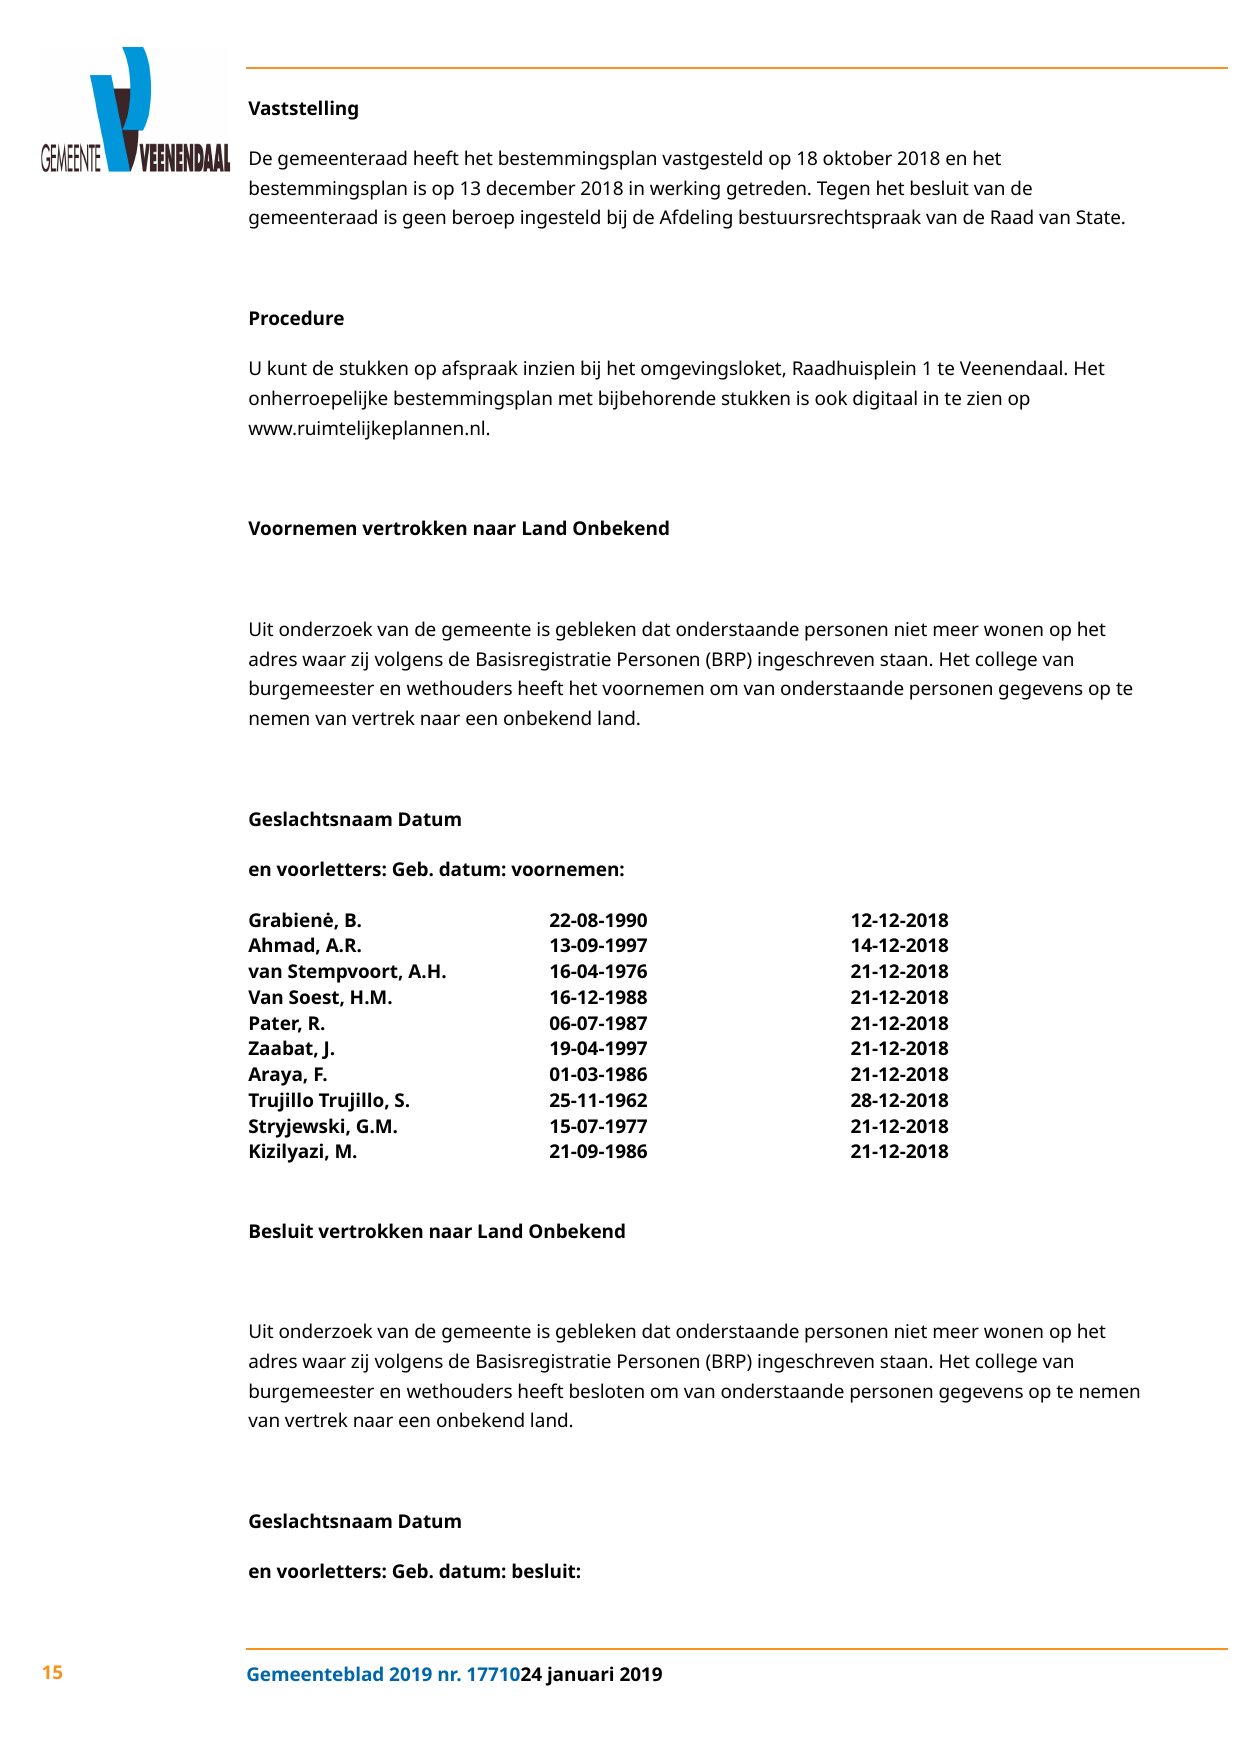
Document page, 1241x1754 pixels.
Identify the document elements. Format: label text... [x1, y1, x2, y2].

table_cell 16-04-1976 [549, 959, 850, 984]
table_cell 25-11-1962 [549, 1087, 850, 1113]
table_cell 21-12-2018 [850, 1113, 1152, 1138]
table_cell van Stempvoort, A.H. [248, 959, 549, 984]
picture [123, 47, 231, 172]
table_cell 06-07-1987 [549, 1010, 850, 1036]
table_cell 15-07-1977 [549, 1113, 850, 1138]
table_cell Ahmad, A.R. [248, 933, 549, 958]
table_cell 13-09-1997 [549, 933, 850, 958]
text en voorletters: Geb. datum: besluit: [248, 1559, 1152, 1584]
table_cell 21-12-2018 [850, 1010, 1152, 1036]
table_cell 28-12-2018 [850, 1087, 1152, 1113]
picture [41, 47, 130, 172]
table_cell 01-03-1986 [549, 1061, 850, 1087]
text Procedure [248, 305, 1152, 331]
table_header 22-08-1990 [549, 907, 850, 933]
text Voornemen vertrokken naar Land Onbekend [248, 516, 1152, 541]
table_cell Stryjewski, G.M. [248, 1113, 549, 1138]
table_cell 21-12-2018 [850, 959, 1152, 984]
text en voorletters: Geb. datum: voornemen: [248, 856, 1152, 882]
table_cell 16-12-1988 [549, 984, 850, 1010]
text Uit onderzoek van de gemeente is gebleken dat onderstaande personen niet meer wonen op het adres waar zij volgens de Basisregistratie Personen (BRP) ingeschreven staan. Het college van burgemeester en wethouders heeft het voornemen om van onderstaande personen gegevens op te nemen van vertrek naar een onbekend land. [248, 616, 1152, 731]
text De gemeenteraad heeft het bestemmingsplan vastgesteld op 18 oktober 2018 en het bestemmingsplan is op 13 december 2018 in werking getreden. Tegen het besluit van de gemeenteraad is geen beroep ingesteld bij de Afdeling bestuursrechtspraak van de Raad van State. [248, 145, 1152, 230]
text U kunt de stukken op afspraak inzien bij het omgevingsloket, Raadhuisplein 1 te Veenendaal. Het onherroepelijke bestemmingsplan met bijbehorende stukken is ook digitaal in te zien op www.ruimtelijkeplannen.nl. [248, 356, 1152, 441]
table_cell 21-09-1986 [549, 1139, 850, 1164]
table_cell Van Soest, H.M. [248, 984, 549, 1010]
table_cell Trujillo Trujillo, S. [248, 1087, 549, 1113]
table_cell Zaabat, J. [248, 1036, 549, 1061]
table_cell Kizilyazi, M. [248, 1139, 549, 1164]
text Besluit vertrokken naar Land Onbekend [248, 1218, 1152, 1244]
table_cell 21-12-2018 [850, 1036, 1152, 1061]
text Geslachtsnaam Datum [248, 806, 1152, 832]
table_cell Araya, F. [248, 1061, 549, 1087]
table_cell Pater, R. [248, 1010, 549, 1036]
text Vaststelling [248, 95, 1152, 121]
table_cell 21-12-2018 [850, 1139, 1152, 1164]
table_cell 21-12-2018 [850, 1061, 1152, 1087]
table_cell 14-12-2018 [850, 933, 1152, 958]
table_header Grabienė, B. [248, 907, 549, 933]
table_cell 21-12-2018 [850, 984, 1152, 1010]
text Uit onderzoek van de gemeente is gebleken dat onderstaande personen niet meer wonen op het adres waar zij volgens de Basisregistratie Personen (BRP) ingeschreven staan. Het college van burgemeester en wethouders heeft besloten om van onderstaande personen gegevens op te nemen van vertrek naar een onbekend land. [248, 1319, 1152, 1433]
table_cell 19-04-1997 [549, 1036, 850, 1061]
table_header 12-12-2018 [850, 907, 1152, 933]
text Geslachtsnaam Datum [248, 1508, 1152, 1534]
